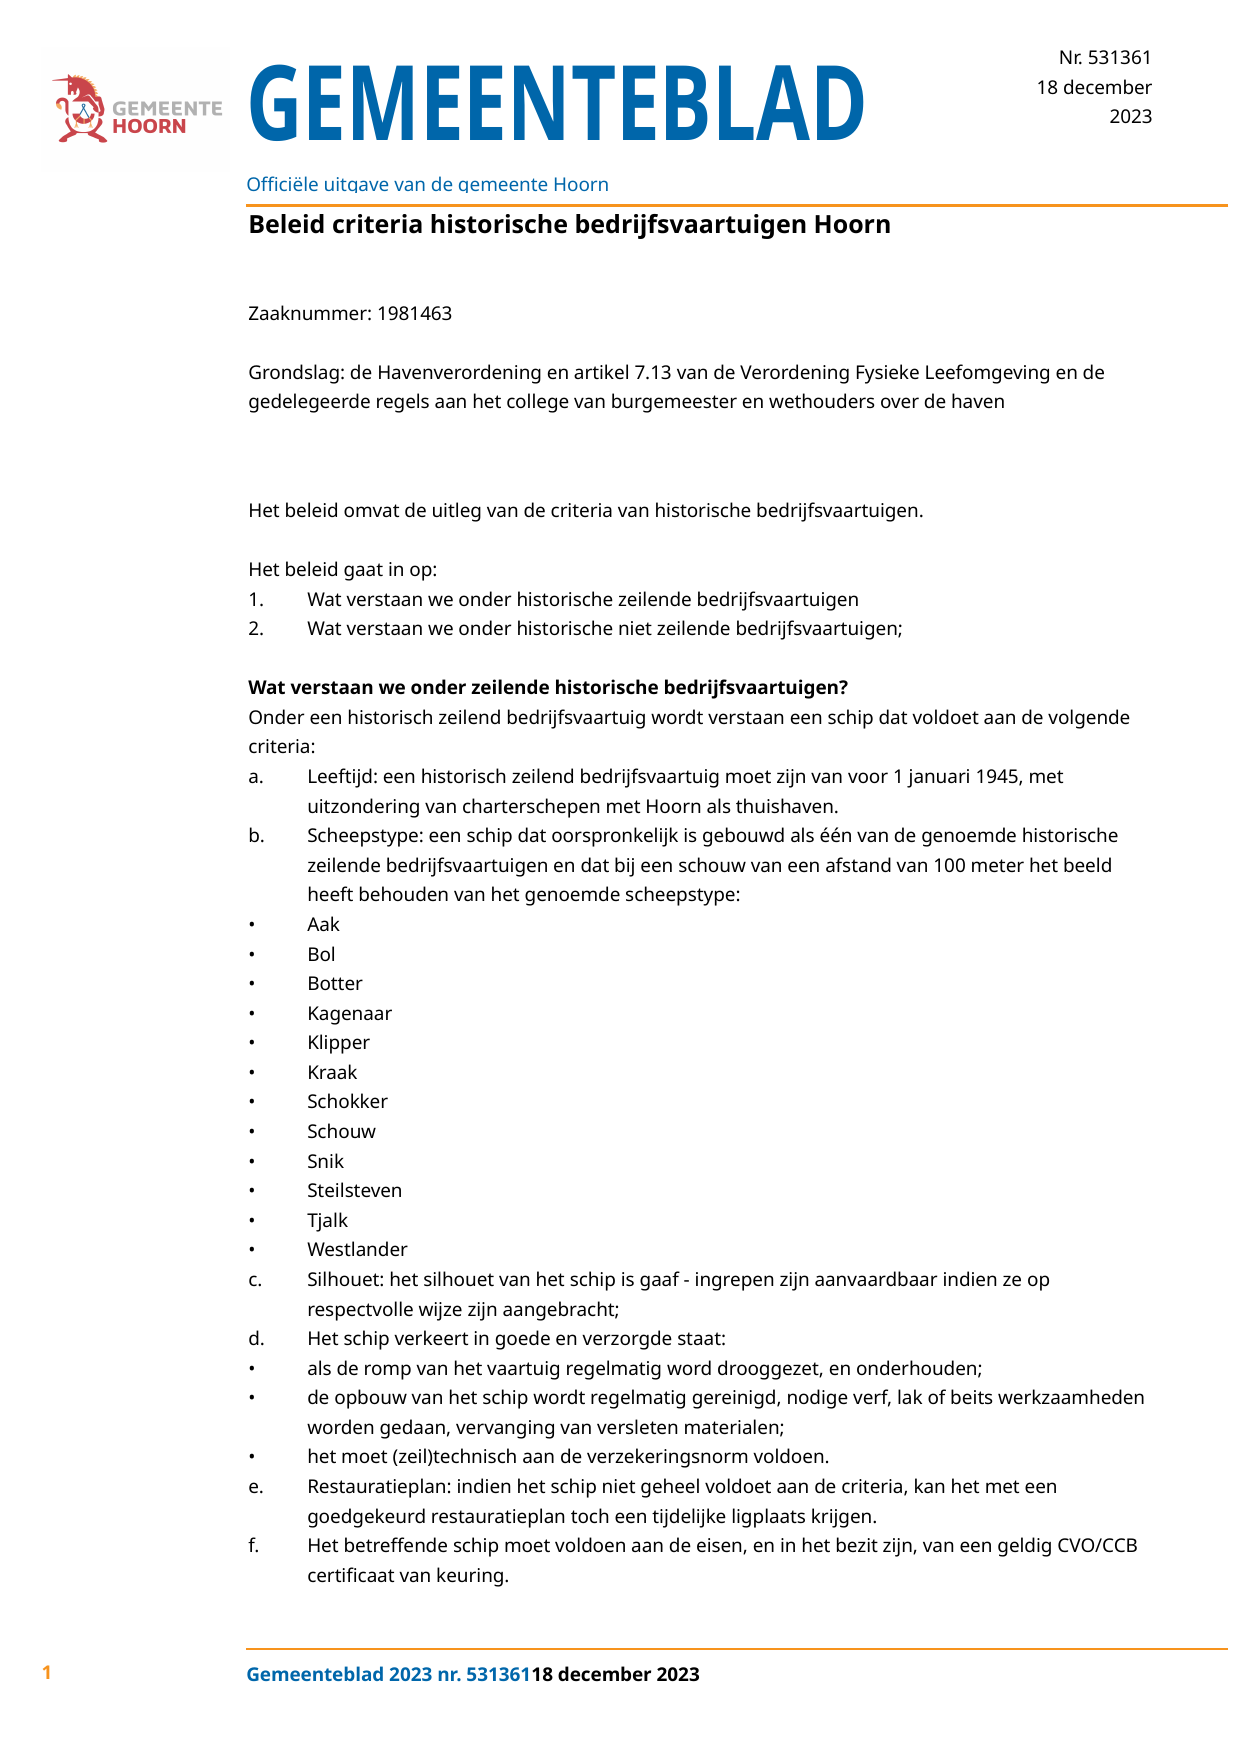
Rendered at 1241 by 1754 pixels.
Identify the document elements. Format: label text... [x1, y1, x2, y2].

list Wat verstaan we onder historische niet zeilende bedrijfsvaartuigen; [248, 615, 1152, 641]
text Het beleid gaat in op: [248, 556, 1152, 582]
text Grondslag: de Havenverordening en artikel 7.13 van de Verordening Fysieke Leefomgeving en de gedelegeerde regels aan het college van burgemeester en wethouders over de haven [248, 359, 1152, 414]
list Silhouet: het silhouet van het schip is gaaf - ingrepen zijn aanvaardbaar indien ze op respectvolle wijze zijn aangebracht; [248, 1266, 1152, 1322]
list Schouw [248, 1118, 1152, 1144]
text Het beleid omvat de uitleg van de criteria van historische bedrijfsvaartuigen. [248, 497, 1152, 523]
picture [41, 47, 231, 172]
list Het schip verkeert in goede en verzorgde staat: [248, 1325, 1152, 1351]
text Wat verstaan we onder zeilende historische bedrijfsvaartuigen? [248, 674, 1152, 700]
list Restauratieplan: indien het schip niet geheel voldoet aan de criteria, kan het met een goedgekeurd restauratieplan toch een tijdelijke ligplaats krijgen. [248, 1473, 1152, 1529]
list Botter [248, 970, 1152, 996]
list Schokker [248, 1089, 1152, 1114]
list Wat verstaan we onder historische zeilende bedrijfsvaartuigen [248, 586, 1152, 612]
list het moet (zeil)technisch aan de verzekeringsnorm voldoen. [248, 1444, 1152, 1469]
list Snik [248, 1148, 1152, 1174]
list Kraak [248, 1059, 1152, 1085]
list Westlander [248, 1237, 1152, 1262]
list Steilsteven [248, 1177, 1152, 1203]
list Aak [248, 911, 1152, 937]
list Tjalk [248, 1207, 1152, 1233]
text Beleid criteria historische bedrijfsvaartuigen Hoorn [248, 207, 1152, 241]
list Het betreffende schip moet voldoen aan de eisen, en in het bezit zijn, van een geldig CVO/CCB certificaat van keuring. [248, 1532, 1152, 1588]
list de opbouw van het schip wordt regelmatig gereinigd, nodige verf, lak of beits werkzaamheden worden gedaan, vervanging van versleten materialen; [248, 1384, 1152, 1440]
list Leeftijd: een historisch zeilend bedrijfsvaartuig moet zijn van voor 1 januari 1945, met uitzondering van charterschepen met Hoorn als thuishaven. [248, 763, 1152, 819]
text Zaaknummer: 1981463 [248, 300, 1152, 326]
list Bol [248, 941, 1152, 967]
list Kagenaar [248, 1000, 1152, 1026]
list Klipper [248, 1029, 1152, 1055]
list Scheepstype: een schip dat oorspronkelijk is gebouwd als één van de genoemde historische zeilende bedrijfsvaartuigen en dat bij een schouw van een afstand van 100 meter het beeld heeft behouden van het genoemde scheepstype: [248, 822, 1152, 907]
text Onder een historisch zeilend bedrijfsvaartuig wordt verstaan een schip dat voldoet aan de volgende criteria: [248, 704, 1152, 759]
list als de romp van het vaartuig regelmatig word drooggezet, en onderhouden; [248, 1355, 1152, 1381]
